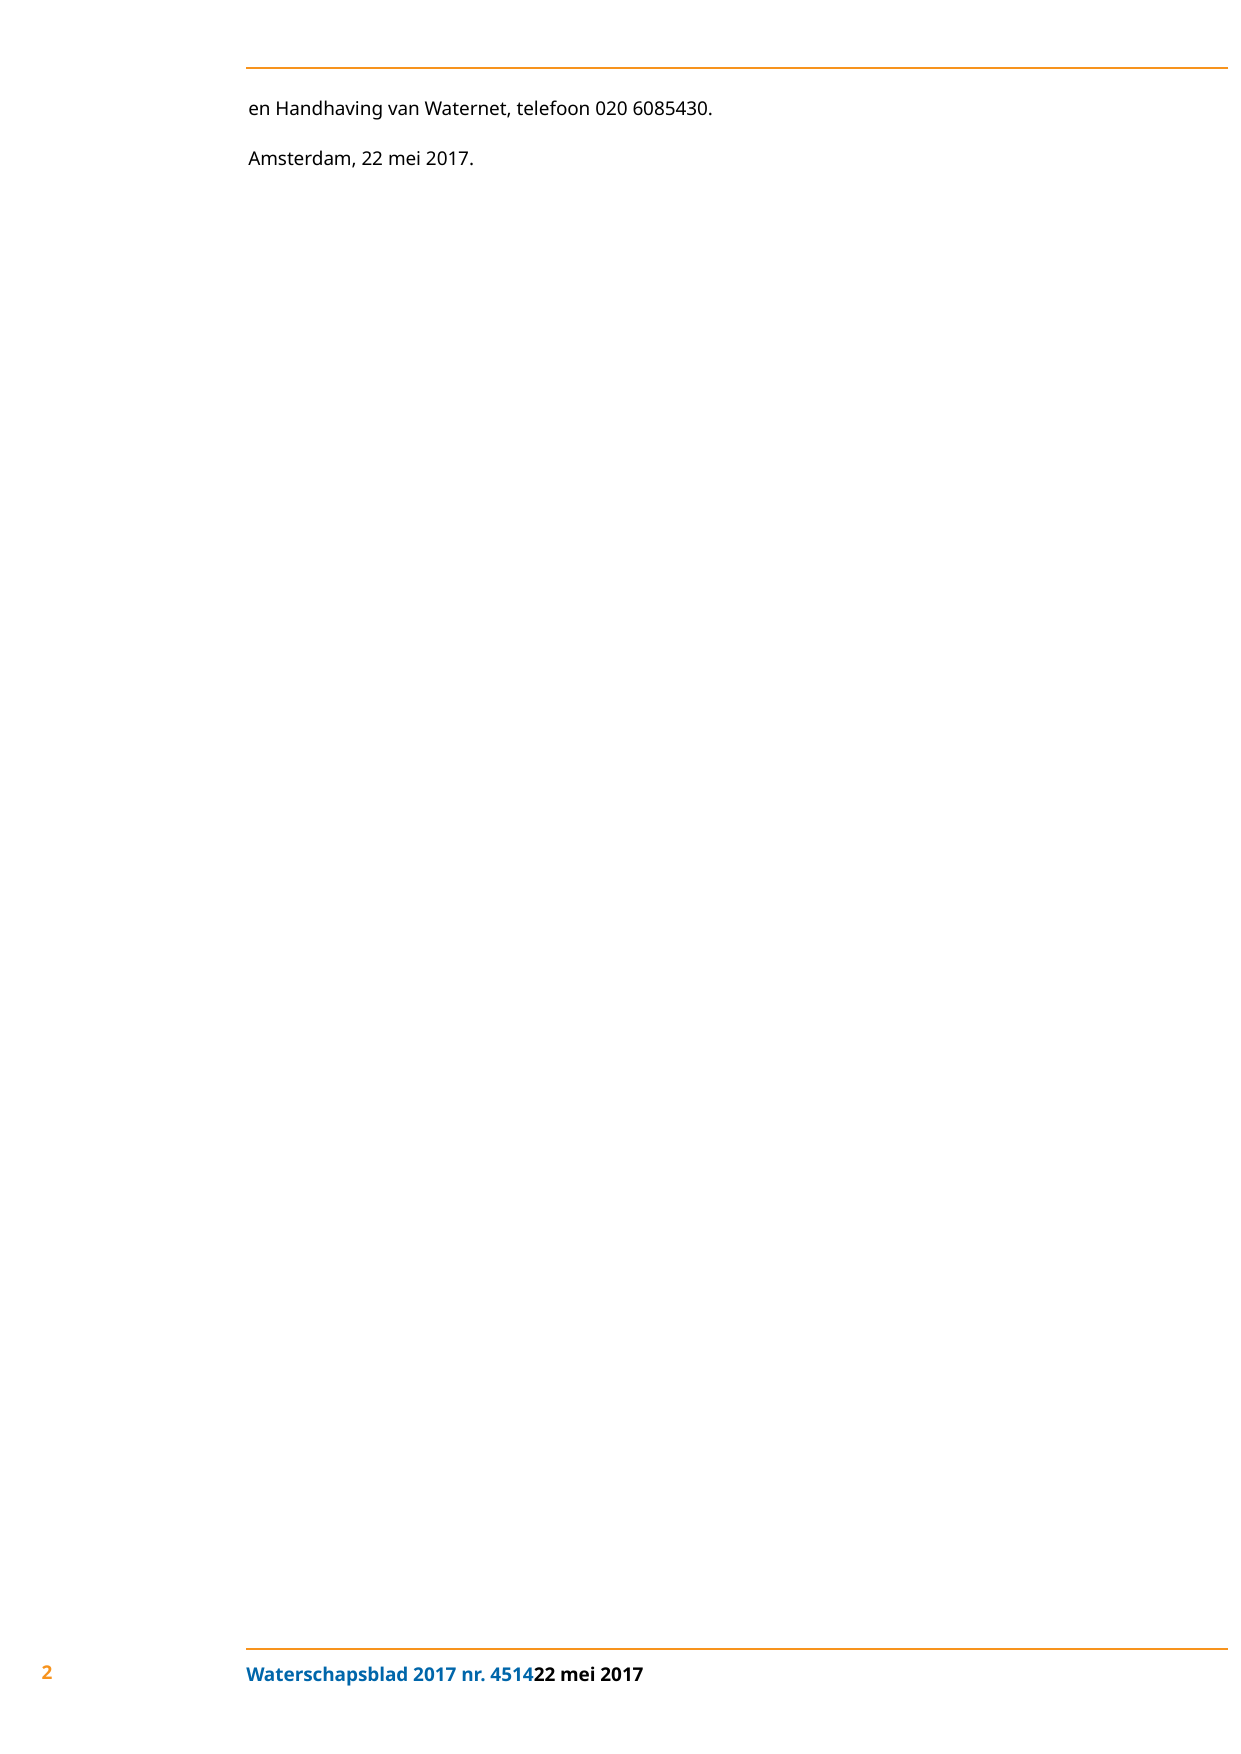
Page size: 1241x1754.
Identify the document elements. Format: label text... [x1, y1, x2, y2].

text Amsterdam, 22 mei 2017. [248, 145, 1152, 171]
picture [41, 47, 231, 172]
text en Handhaving van Waternet, telefoon 020 6085430. [248, 95, 1152, 121]
